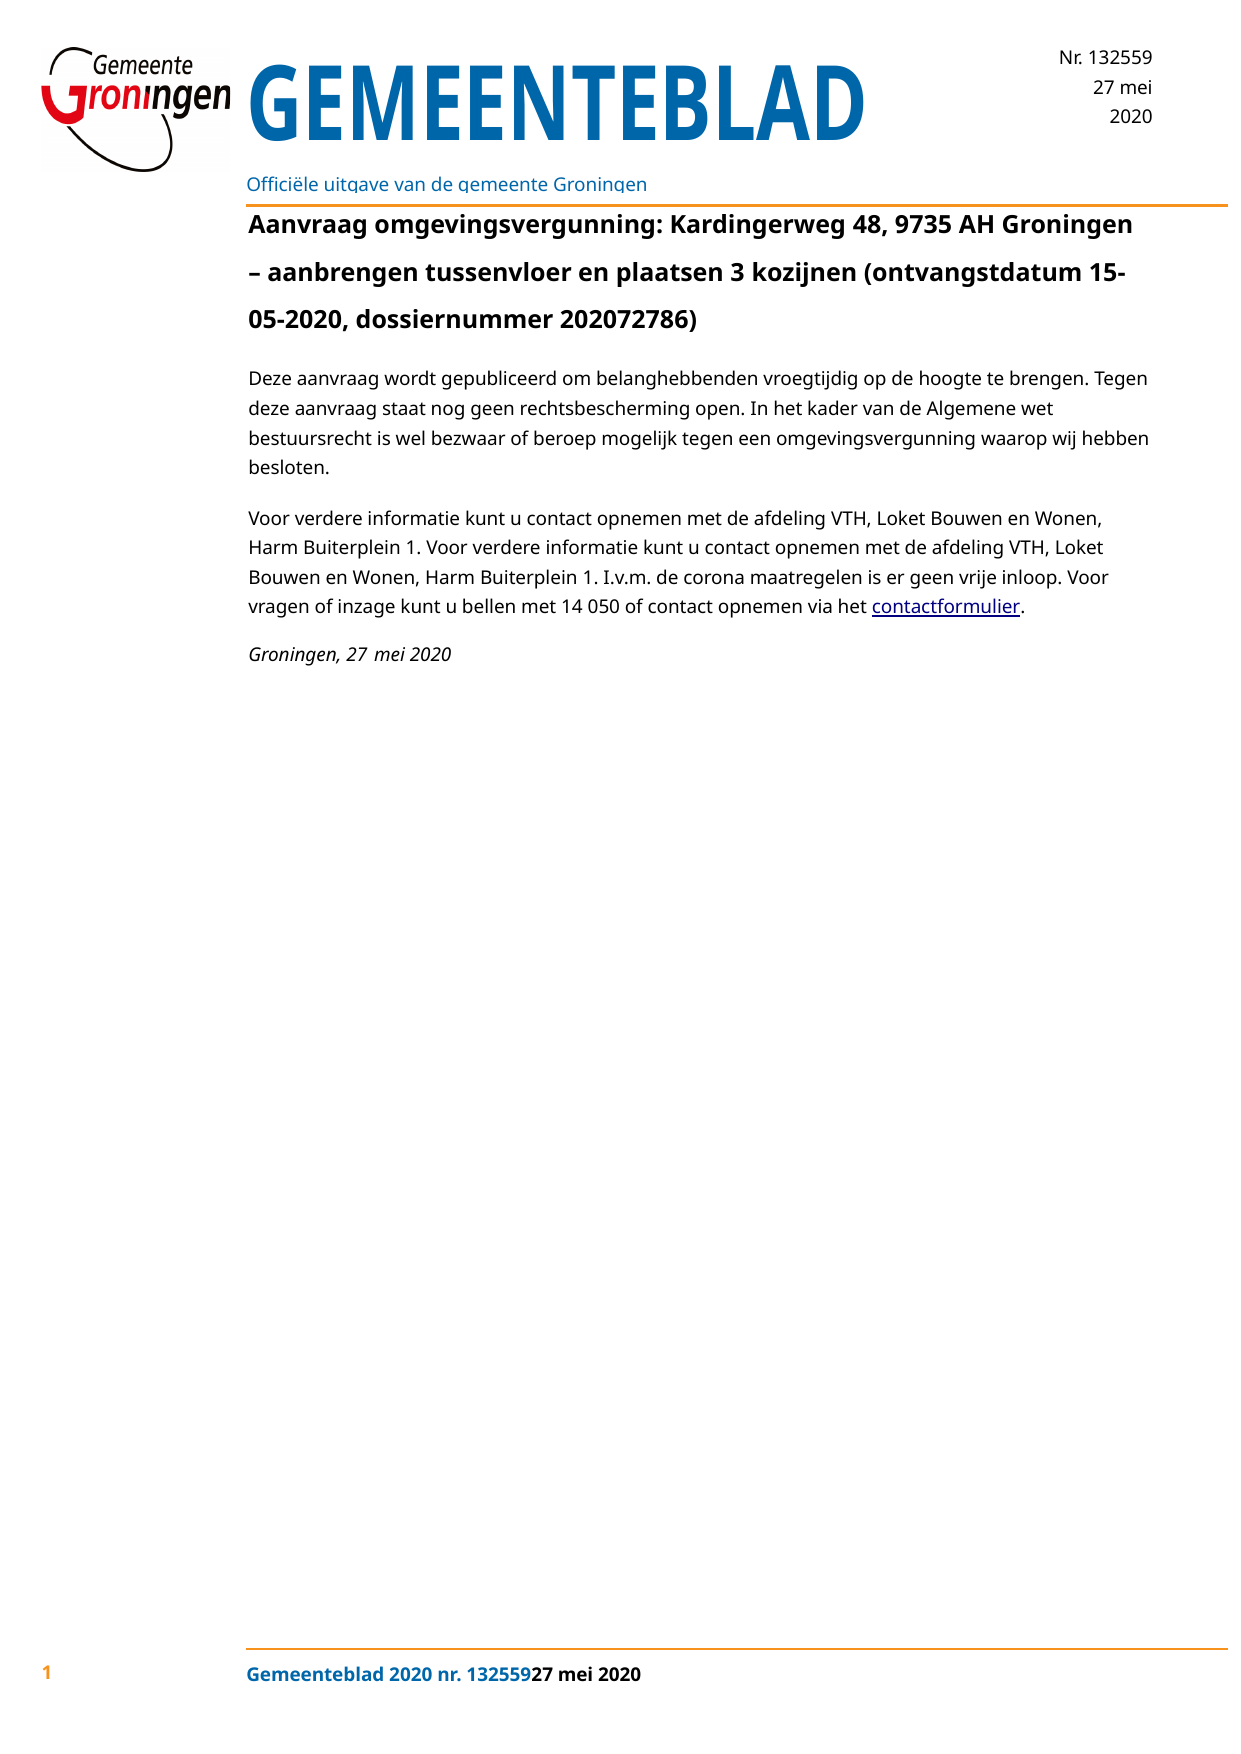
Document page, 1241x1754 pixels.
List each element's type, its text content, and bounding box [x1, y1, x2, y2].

text Voor verdere informatie kunt u contact opnemen met de afdeling VTH, Loket Bouwen en Wonen, Harm Buiterplein 1. Voor verdere informatie kunt u contact opnemen met de afdeling VTH, Loket Bouwen en Wonen, Harm Buiterplein 1. I.v.m. de corona maatregelen is er geen vrije inloop. Voor vragen of inzage kunt u bellen met 14 050 of contact opnemen via het contactformulier. [248, 505, 1152, 619]
text Aanvraag omgevingsvergunning: Kardingerweg 48, 9735 AH Groningen – aanbrengen tussenvloer en plaatsen 3 kozijnen (ontvangstdatum 15-05-2020, dossiernummer 202072786) [248, 207, 1152, 336]
text Groningen, 27 mei 2020 [248, 641, 1152, 667]
text Deze aanvraag wordt gepubliceerd om belanghebbenden vroegtijdig op de hoogte te brengen. Tegen deze aanvraag staat nog geen rechtsbescherming open. In het kader van de Algemene wet bestuursrecht is wel bezwaar of beroep mogelijk tegen een omgevingsvergunning waarop wij hebben besloten. [248, 366, 1152, 480]
picture [41, 47, 231, 172]
